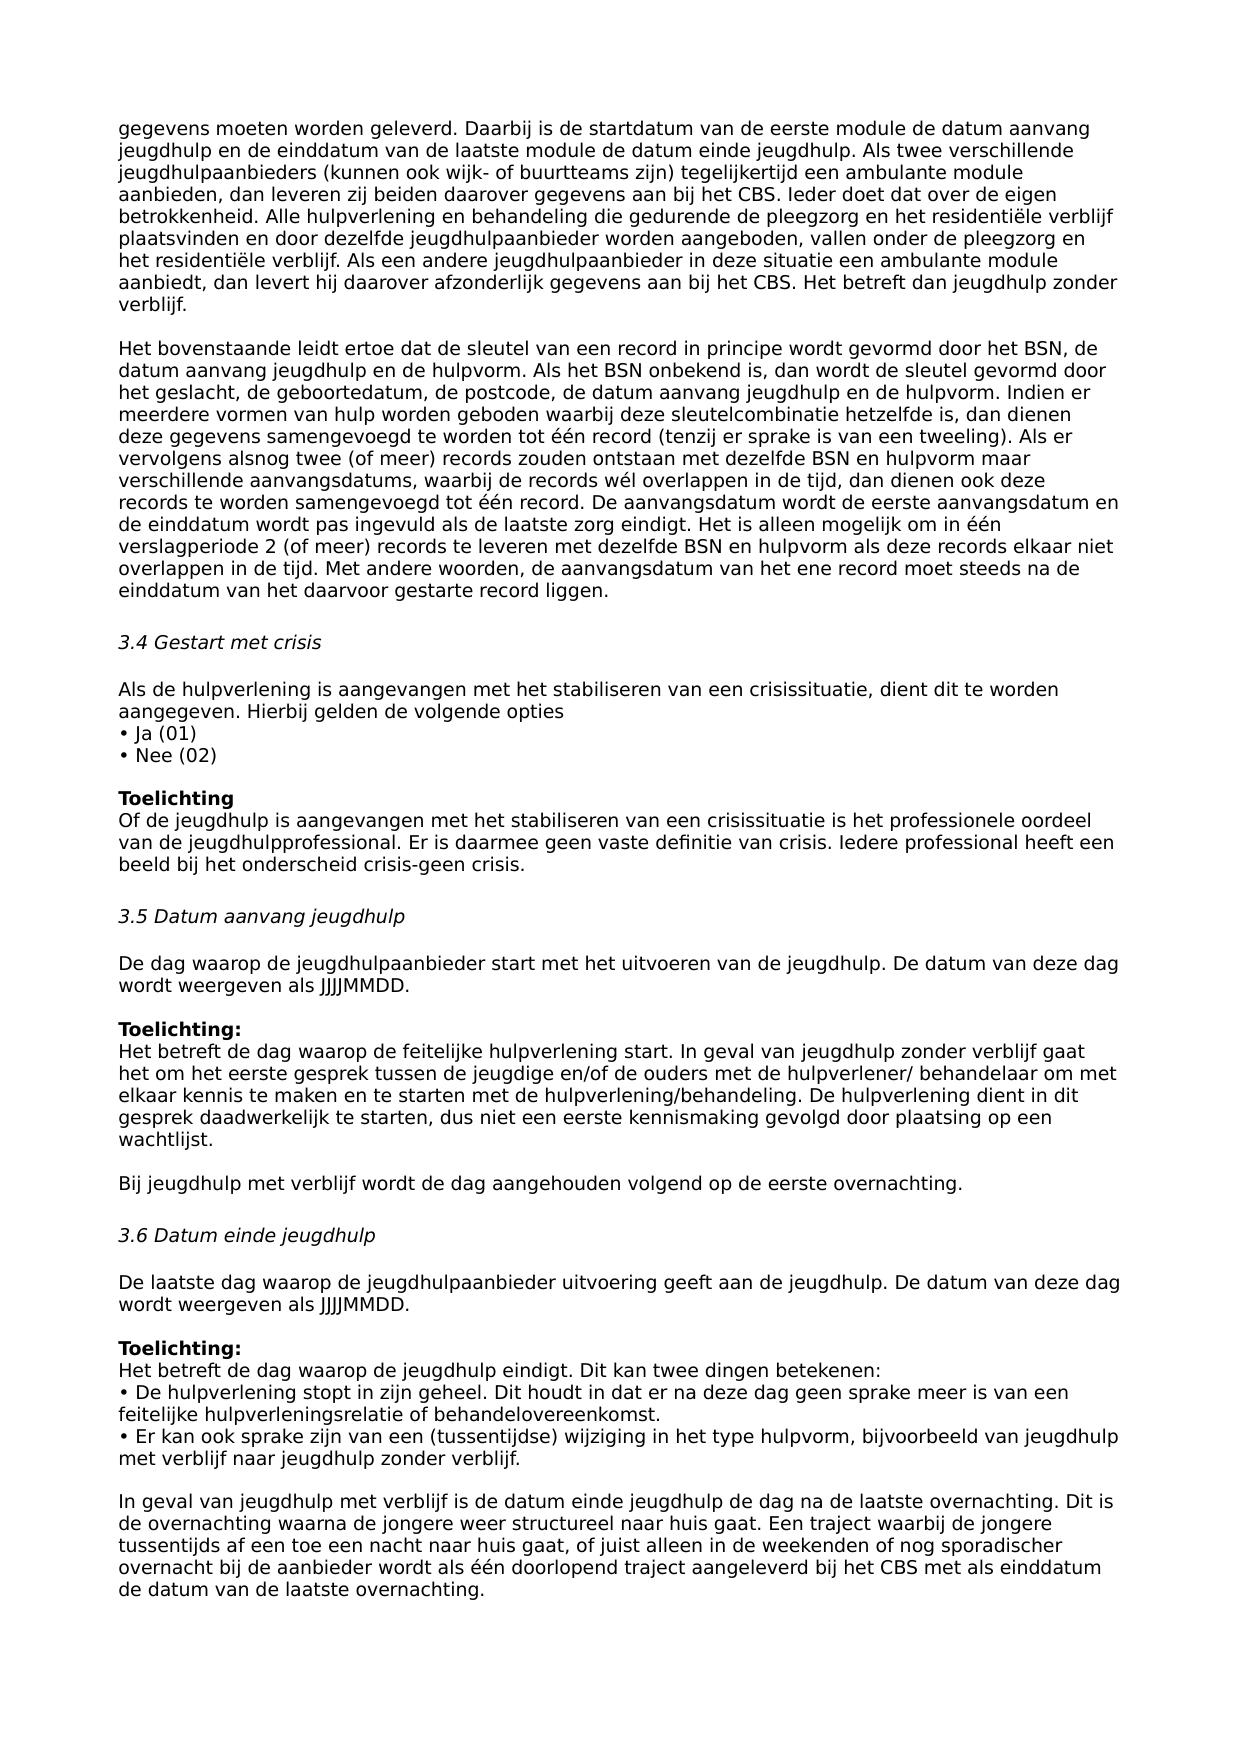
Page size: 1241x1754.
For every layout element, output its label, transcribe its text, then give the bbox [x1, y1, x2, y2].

text Bij jeugdhulp met verblijf wordt de dag aangehouden volgend op de eerste overnachting. [118, 1173, 1122, 1195]
text Als de hulpverlening is aangevangen met het stabiliseren van een crisissituatie, dient dit te worden aangegeven. Hierbij gelden de volgende opties [118, 678, 1122, 722]
text gegevens moeten worden geleverd. Daarbij is de startdatum van de eerste module de datum aanvang jeugdhulp en de einddatum van de laatste module de datum einde jeugdhulp. Als twee verschillende jeugdhulpaanbieders (kunnen ook wijk- of buurtteams zijn) tegelijkertijd een ambulante module aanbieden, dan leveren zij beiden daarover gegevens aan bij het CBS. Ieder doet dat over de eigen betrokkenheid. Alle hulpverlening en behandeling die gedurende de pleegzorg en het residentiële verblijf plaatsvinden en door dezelfde jeugdhulpaanbieder worden aangeboden, vallen onder de pleegzorg en het residentiële verblijf. Als een andere jeugdhulpaanbieder in deze situatie een ambulante module aanbiedt, dan levert hij daarover afzonderlijk gegevens aan bij het CBS. Het betreft dan jeugdhulp zonder verblijf. [118, 118, 1122, 316]
text • Nee (02) [118, 744, 1122, 766]
text • Er kan ook sprake zijn van een (tussentijdse) wijziging in het type hulpvorm, bijvoorbeeld van jeugdhulp met verblijf naar jeugdhulp zonder verblijf. [118, 1426, 1122, 1469]
text De dag waarop de jeugdhulpaanbieder start met het uitvoeren van de jeugdhulp. De datum van deze dag wordt weergeven als JJJJMMDD. [118, 953, 1122, 997]
text De laatste dag waarop de jeugdhulpaanbieder uitvoering geeft aan de jeugdhulp. De datum van deze dag wordt weergeven als JJJJMMDD. [118, 1272, 1122, 1316]
text Of de jeugdhulp is aangevangen met het stabiliseren van een crisissituatie is het professionele oordeel van de jeugdhulpprofessional. Er is daarmee geen vaste definitie van crisis. Iedere professional heeft een beeld bij het onderscheid crisis-geen crisis. [118, 810, 1122, 876]
text Het betreft de dag waarop de jeugdhulp eindigt. Dit kan twee dingen betekenen: [118, 1359, 1122, 1382]
text • Ja (01) [118, 722, 1122, 744]
text Toelichting [118, 788, 1122, 810]
subtitle 3.4 Gestart met crisis [118, 632, 1122, 653]
text In geval van jeugdhulp met verblijf is de datum einde jeugdhulp de dag na de laatste overnachting. Dit is de overnachting waarna de jongere weer structureel naar huis gaat. Een traject waarbij de jongere tussentijds af een toe een nacht naar huis gaat, of juist alleen in de weekenden of nog sporadischer overnacht bij de aanbieder wordt als één doorlopend traject aangeleverd bij het CBS met als einddatum de datum van de laatste overnachting. [118, 1491, 1122, 1601]
text • De hulpverlening stopt in zijn geheel. Dit houdt in dat er na deze dag geen sprake meer is van een feitelijke hulpverleningsrelatie of behandelovereenkomst. [118, 1382, 1122, 1426]
text Het bovenstaande leidt ertoe dat de sleutel van een record in principe wordt gevormd door het BSN, de datum aanvang jeugdhulp en de hulpvorm. Als het BSN onbekend is, dan wordt de sleutel gevormd door het geslacht, de geboortedatum, de postcode, de datum aanvang jeugdhulp en de hulpvorm. Indien er meerdere vormen van hulp worden geboden waarbij deze sleutelcombinatie hetzelfde is, dan dienen deze gegevens samengevoegd te worden tot één record (tenzij er sprake is van een tweeling). Als er vervolgens alsnog twee (of meer) records zouden ontstaan met dezelfde BSN en hulpvorm maar verschillende aanvangsdatums, waarbij de records wél overlappen in de tijd, dan dienen ook deze records te worden samengevoegd tot één record. De aanvangsdatum wordt de eerste aanvangsdatum en de einddatum wordt pas ingevuld als de laatste zorg eindigt. Het is alleen mogelijk om in één verslagperiode 2 (of meer) records te leveren met dezelfde BSN en hulpvorm als deze records elkaar niet overlappen in de tijd. Met andere woorden, de aanvangsdatum van het ene record moet steeds na de einddatum van het daarvoor gestarte record liggen. [118, 338, 1122, 602]
text Het betreft de dag waarop de feitelijke hulpverlening start. In geval van jeugdhulp zonder verblijf gaat het om het eerste gesprek tussen de jeugdige en/of de ouders met de hulpverlener/ behandelaar om met elkaar kennis te maken en te starten met de hulpverlening/behandeling. De hulpverlening dient in dit gesprek daadwerkelijk te starten, dus niet een eerste kennismaking gevolgd door plaatsing op een wachtlijst. [118, 1041, 1122, 1151]
text Toelichting: [118, 1338, 1122, 1359]
subtitle 3.5 Datum aanvang jeugdhulp [118, 906, 1122, 928]
text Toelichting: [118, 1019, 1122, 1041]
subtitle 3.6 Datum einde jeugdhulp [118, 1225, 1122, 1247]
